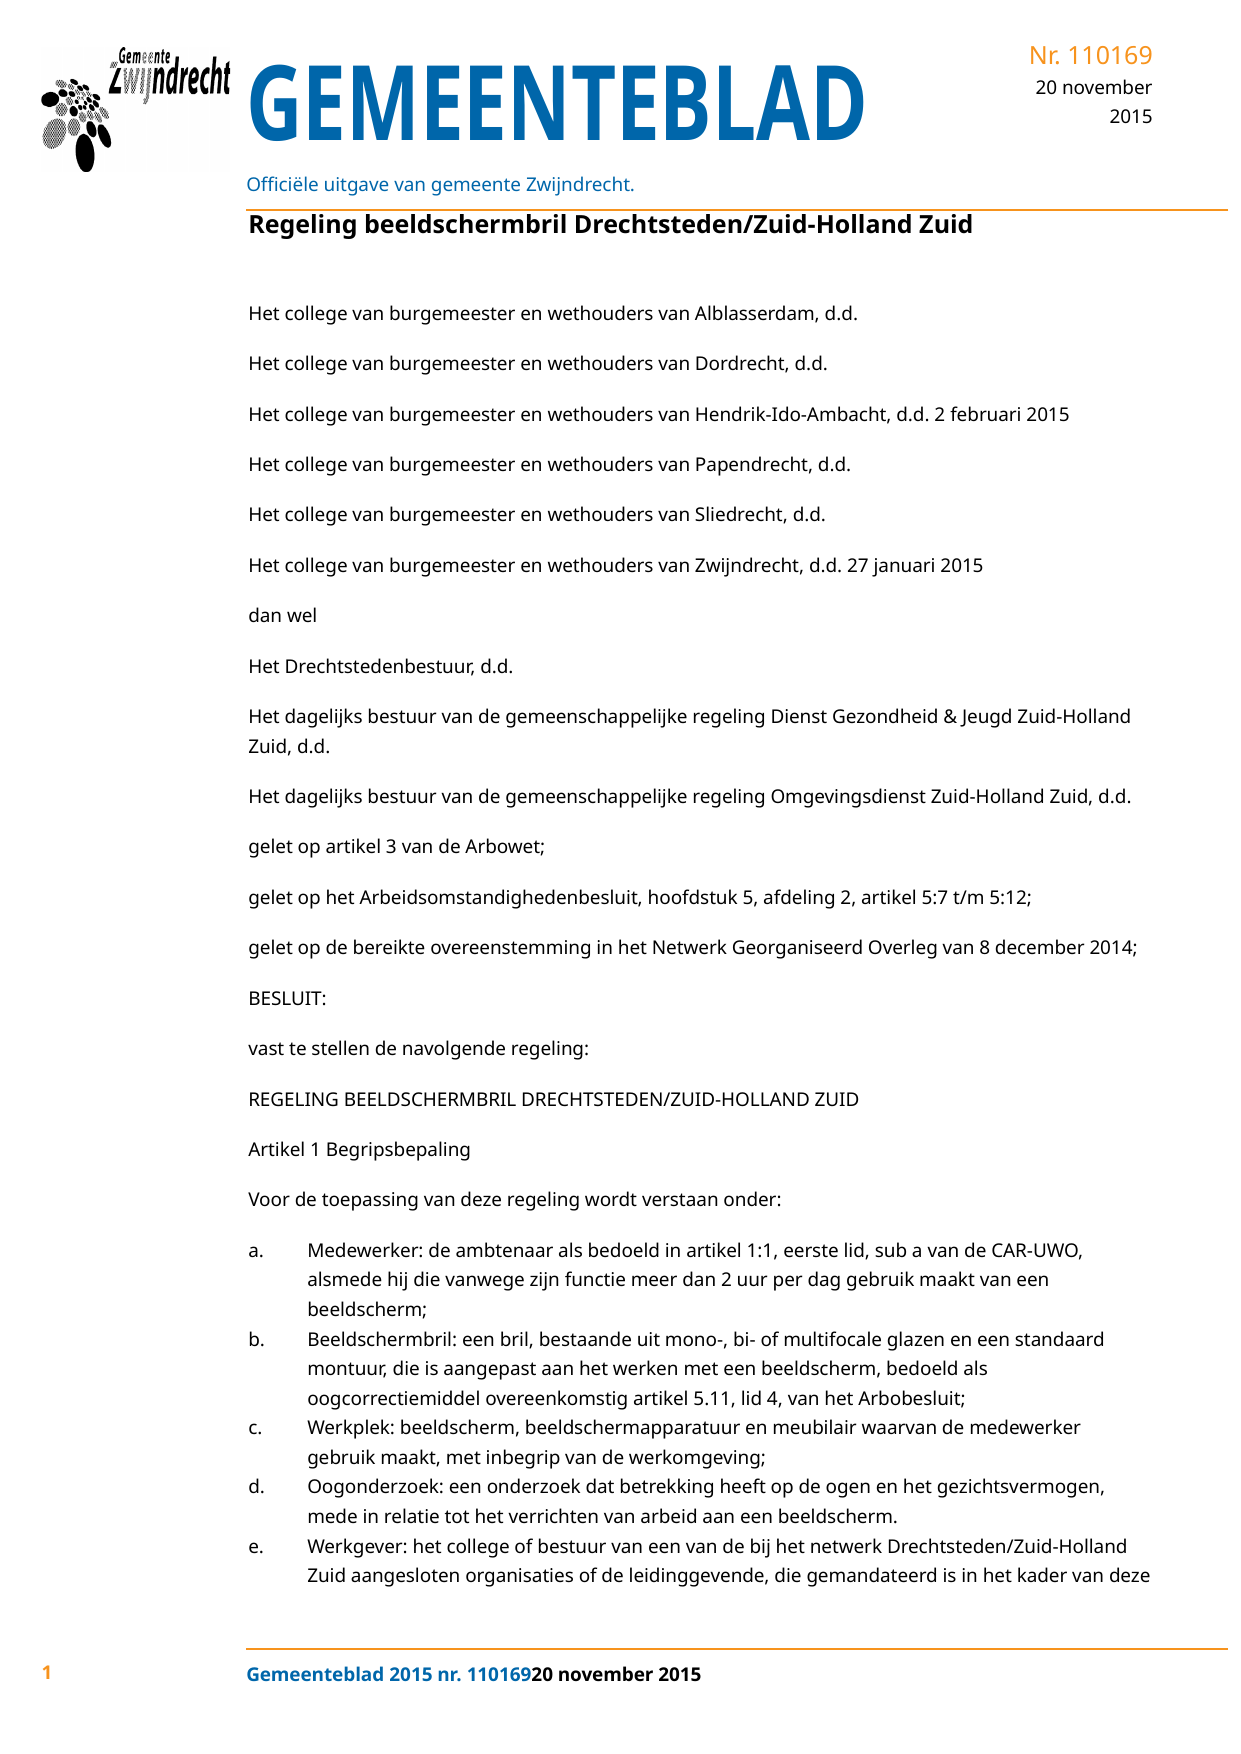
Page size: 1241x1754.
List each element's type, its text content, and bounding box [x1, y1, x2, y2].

text Het college van burgemeester en wethouders van Zwijndrecht, d.d. 27 januari 2015 [248, 552, 1152, 578]
text Het college van burgemeester en wethouders van Alblasserdam, d.d. [248, 300, 1152, 326]
text BESLUIT: [248, 985, 1152, 1011]
text dan wel [248, 602, 1152, 628]
text Het college van burgemeester en wethouders van Sliedrecht, d.d. [248, 502, 1152, 527]
text Het Drechtstedenbestuur, d.d. [248, 653, 1152, 678]
text vast te stellen de navolgende regeling: [248, 1035, 1152, 1061]
picture [41, 47, 231, 172]
list Oogonderzoek: een onderzoek dat betrekking heeft op de ogen en het gezichtsvermogen, mede in relatie tot het verrichten van arbeid aan een beeldscherm. [248, 1474, 1152, 1529]
text gelet op artikel 3 van de Arbowet; [248, 834, 1152, 859]
text Het college van burgemeester en wethouders van Hendrik-Ido-Ambacht, d.d. 2 februari 2015 [248, 401, 1152, 426]
text Het college van burgemeester en wethouders van Dordrecht, d.d. [248, 350, 1152, 376]
text Het college van burgemeester en wethouders van Papendrecht, d.d. [248, 451, 1152, 477]
text Artikel 1 Begripsbepaling [248, 1136, 1152, 1162]
text gelet op de bereikte overeenstemming in het Netwerk Georganiseerd Overleg van 8 december 2014; [248, 934, 1152, 960]
list Beeldschermbril: een bril, bestaande uit mono-, bi- of multifocale glazen en een standaard montuur, die is aangepast aan het werken met een beeldscherm, bedoeld als oogcorrectiemiddel overeenkomstig artikel 5.11, lid 4, van het Arbobesluit; [248, 1326, 1152, 1411]
list Werkplek: beeldscherm, beeldschermapparatuur en meubilair waarvan de medewerker gebruik maakt, met inbegrip van de werkomgeving; [248, 1414, 1152, 1470]
list Werkgever: het college of bestuur van een van de bij het netwerk Drechtsteden/Zuid-Holland Zuid aangesloten organisaties of de leidinggevende, die gemandateerd is in het kader van deze [248, 1533, 1152, 1588]
text gelet op het Arbeidsomstandighedenbesluit, hoofdstuk 5, afdeling 2, artikel 5:7 t/m 5:12; [248, 884, 1152, 910]
text Het dagelijks bestuur van de gemeenschappelijke regeling Omgevingsdienst Zuid-Holland Zuid, d.d. [248, 783, 1152, 809]
text REGELING BEELDSCHERMBRIL DRECHTSTEDEN/ZUID-HOLLAND ZUID [248, 1086, 1152, 1111]
text Voor de toepassing van deze regeling wordt verstaan onder: [248, 1187, 1152, 1212]
text Het dagelijks bestuur van de gemeenschappelijke regeling Dienst Gezondheid & Jeugd Zuid-Holland Zuid, d.d. [248, 703, 1152, 758]
text Regeling beeldschermbril Drechtsteden/Zuid-Holland Zuid [248, 211, 1152, 241]
list Medewerker: de ambtenaar als bedoeld in artikel 1:1, eerste lid, sub a van de CAR-UWO, alsmede hij die vanwege zijn functie meer dan 2 uur per dag gebruik maakt van een beeldscherm; [248, 1237, 1152, 1322]
